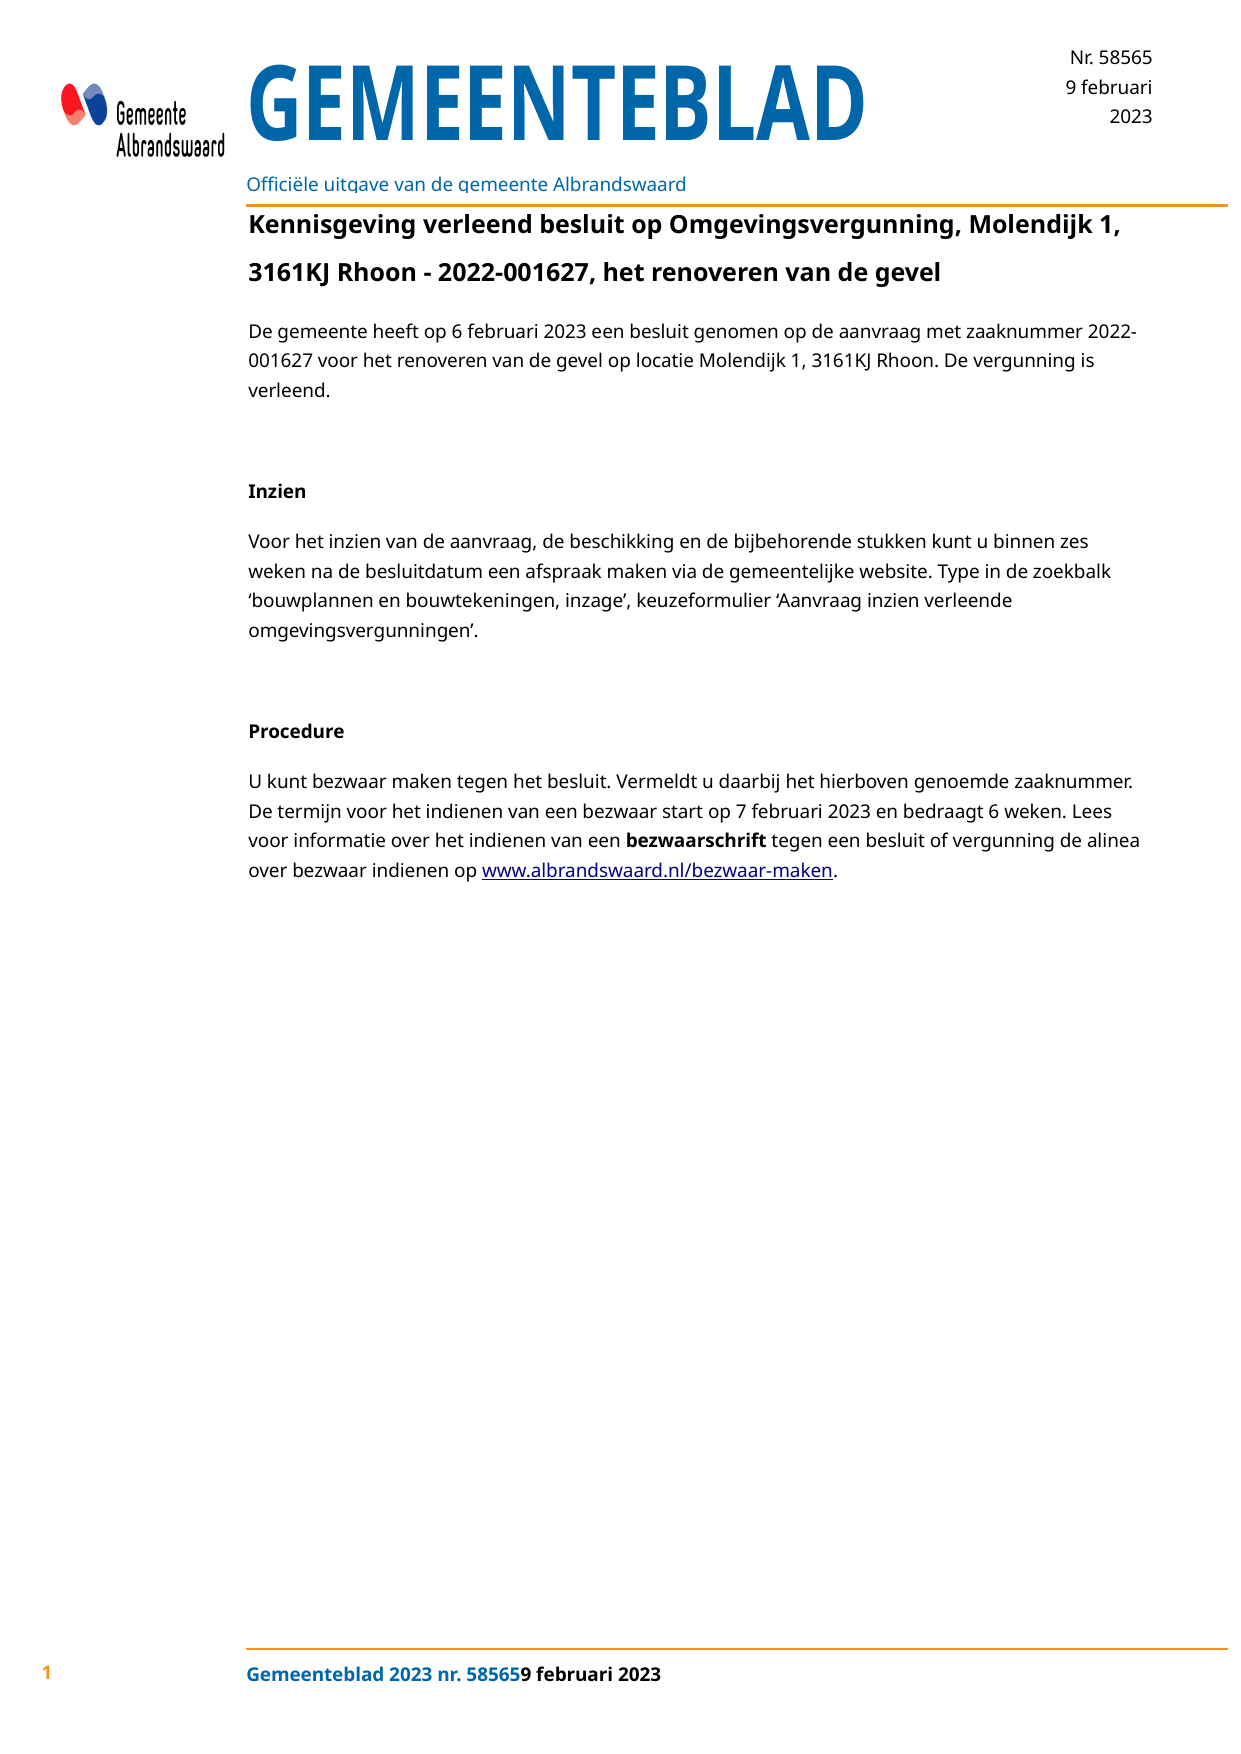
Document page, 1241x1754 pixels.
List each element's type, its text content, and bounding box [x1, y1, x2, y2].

text Inzien [248, 478, 1152, 504]
text Procedure [248, 718, 1152, 744]
text Voor het inzien van de aanvraag, de beschikking en de bijbehorende stukken kunt u binnen zes weken na de besluitdatum een afspraak maken via de gemeentelijke website. Type in de zoekbalk ‘bouwplannen en bouwtekeningen, inzage’, keuzeformulier ‘Aanvraag inzien verleende omgevingsvergunningen’. [248, 528, 1152, 643]
text De gemeente heeft op 6 februari 2023 een besluit genomen op de aanvraag met zaaknummer 2022-001627 voor het renoveren van de gevel op locatie Molendijk 1, 3161KJ Rhoon. De vergunning is verleend. [248, 318, 1152, 403]
text Kennisgeving verleend besluit op Omgevingsvergunning, Molendijk 1, 3161KJ Rhoon - 2022-001627, het renoveren van de gevel [248, 207, 1152, 288]
text U kunt bezwaar maken tegen het besluit. Vermeldt u daarbij het hierboven genoemde zaaknummer. De termijn voor het indienen van een bezwaar start op 7 februari 2023 en bedraagt 6 weken. Lees voor informatie over het indienen van een bezwaarschrift tegen een besluit of vergunning de alinea over bezwaar indienen op www.albrandswaard.nl/bezwaar-maken. [248, 768, 1152, 883]
picture [41, 47, 231, 172]
